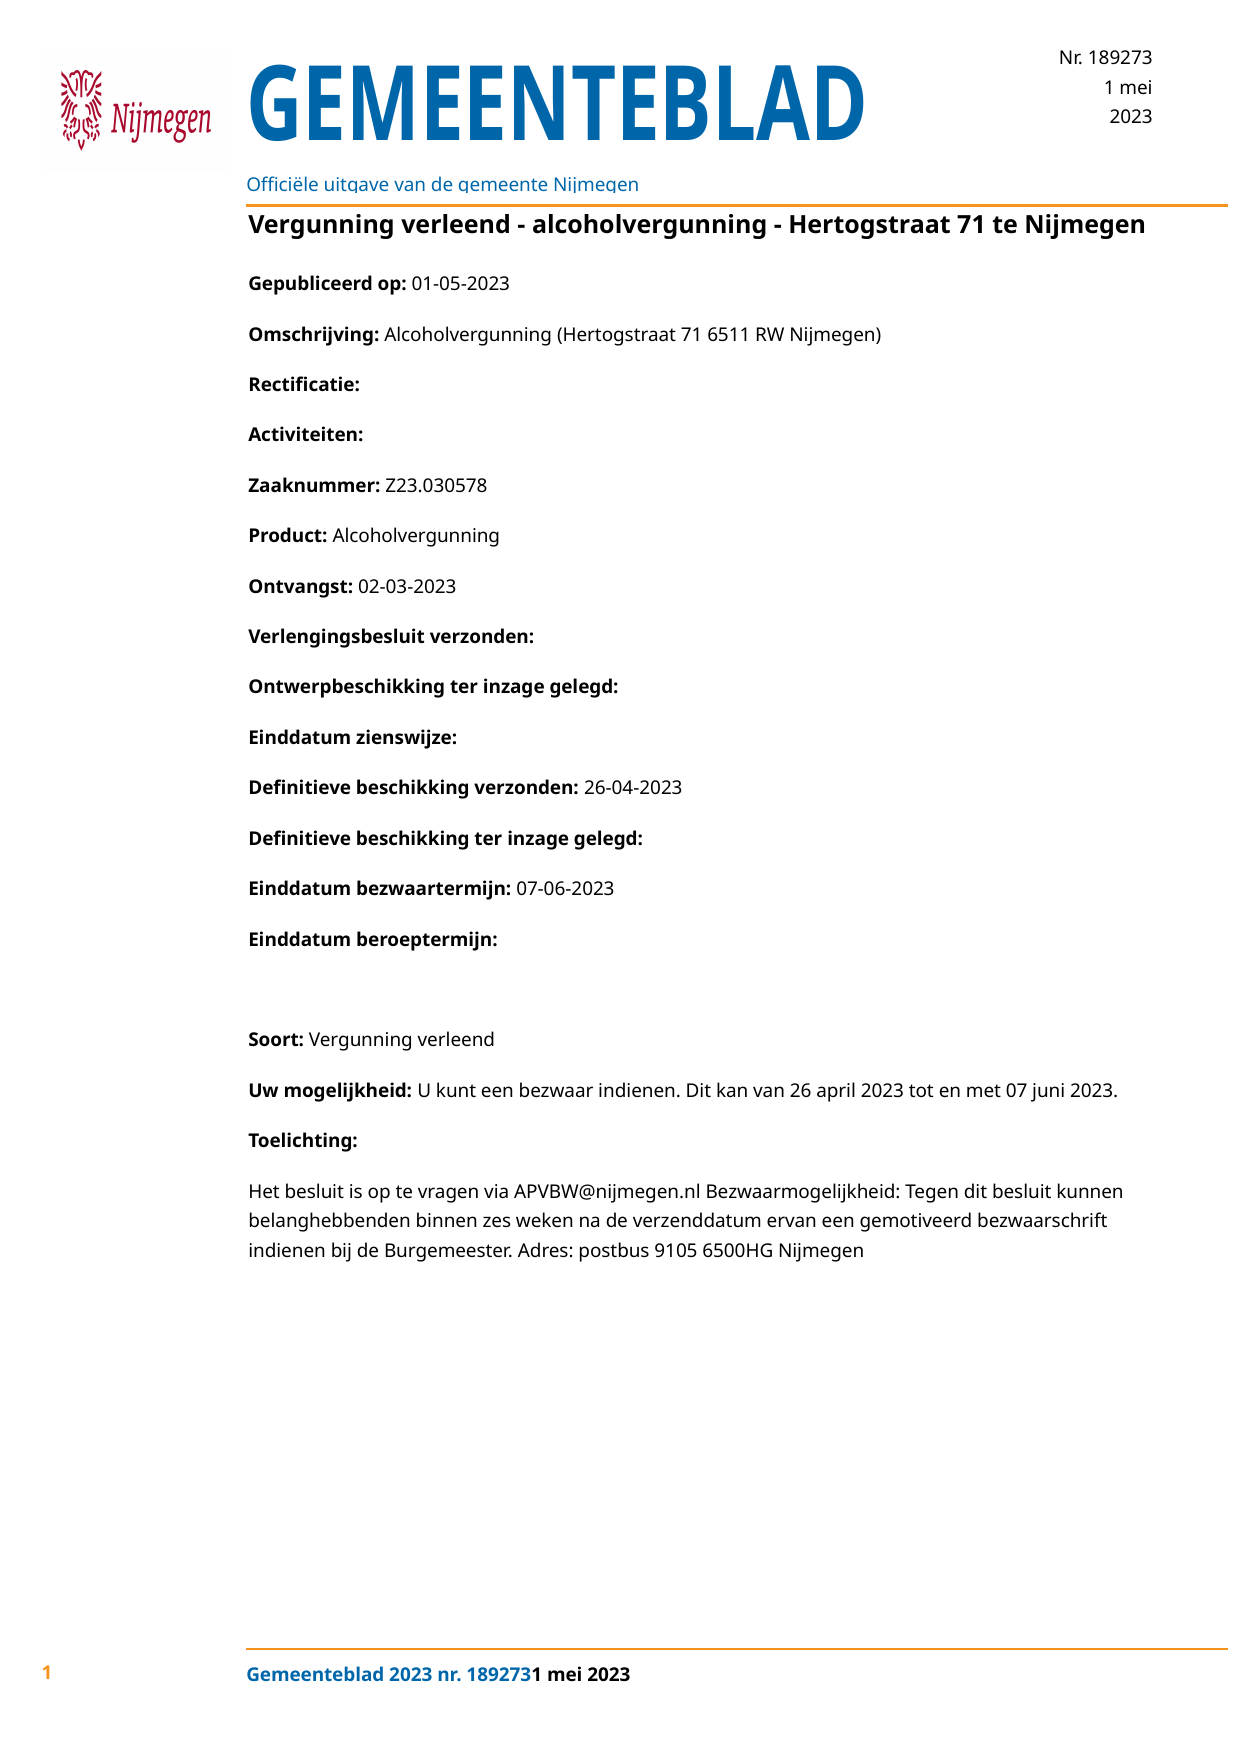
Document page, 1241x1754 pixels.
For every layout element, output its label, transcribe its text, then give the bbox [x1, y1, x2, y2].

text Ontvangst: 02-03-2023 [248, 573, 1152, 598]
text Einddatum bezwaartermijn: 07-06-2023 [248, 875, 1152, 901]
text Soort: Vergunning verleend [248, 1027, 1152, 1052]
text Definitieve beschikking ter inzage gelegd: [248, 825, 1152, 851]
text Het besluit is op te vragen via APVBW@nijmegen.nl Bezwaarmogelijkheid: Tegen dit besluit kunnen belanghebbenden binnen zes weken na de verzenddatum ervan een gemotiveerd bezwaarschrift indienen bij de Burgemeester. Adres: postbus 9105 6500HG Nijmegen [248, 1178, 1152, 1263]
text Omschrijving: Alcoholvergunning (Hertogstraat 71 6511 RW Nijmegen) [248, 321, 1152, 346]
text Toelichting: [248, 1127, 1152, 1153]
text Ontwerpbeschikking ter inzage gelegd: [248, 674, 1152, 699]
text Product: Alcoholvergunning [248, 522, 1152, 548]
text Gepubliceerd op: 01-05-2023 [248, 270, 1152, 296]
text Rectificatie: [248, 371, 1152, 397]
text Definitieve beschikking verzonden: 26-04-2023 [248, 774, 1152, 800]
text Einddatum zienswijze: [248, 724, 1152, 750]
text Verlengingsbesluit verzonden: [248, 623, 1152, 649]
picture [41, 47, 231, 172]
text Activiteiten: [248, 422, 1152, 447]
text Zaaknummer: Z23.030578 [248, 472, 1152, 498]
text Uw mogelijkheid: U kunt een bezwaar indienen. Dit kan van 26 april 2023 tot en met 07 juni 2023. [248, 1077, 1152, 1103]
text Vergunning verleend - alcoholvergunning - Hertogstraat 71 te Nijmegen [248, 207, 1152, 241]
text Einddatum beroeptermijn: [248, 926, 1152, 951]
